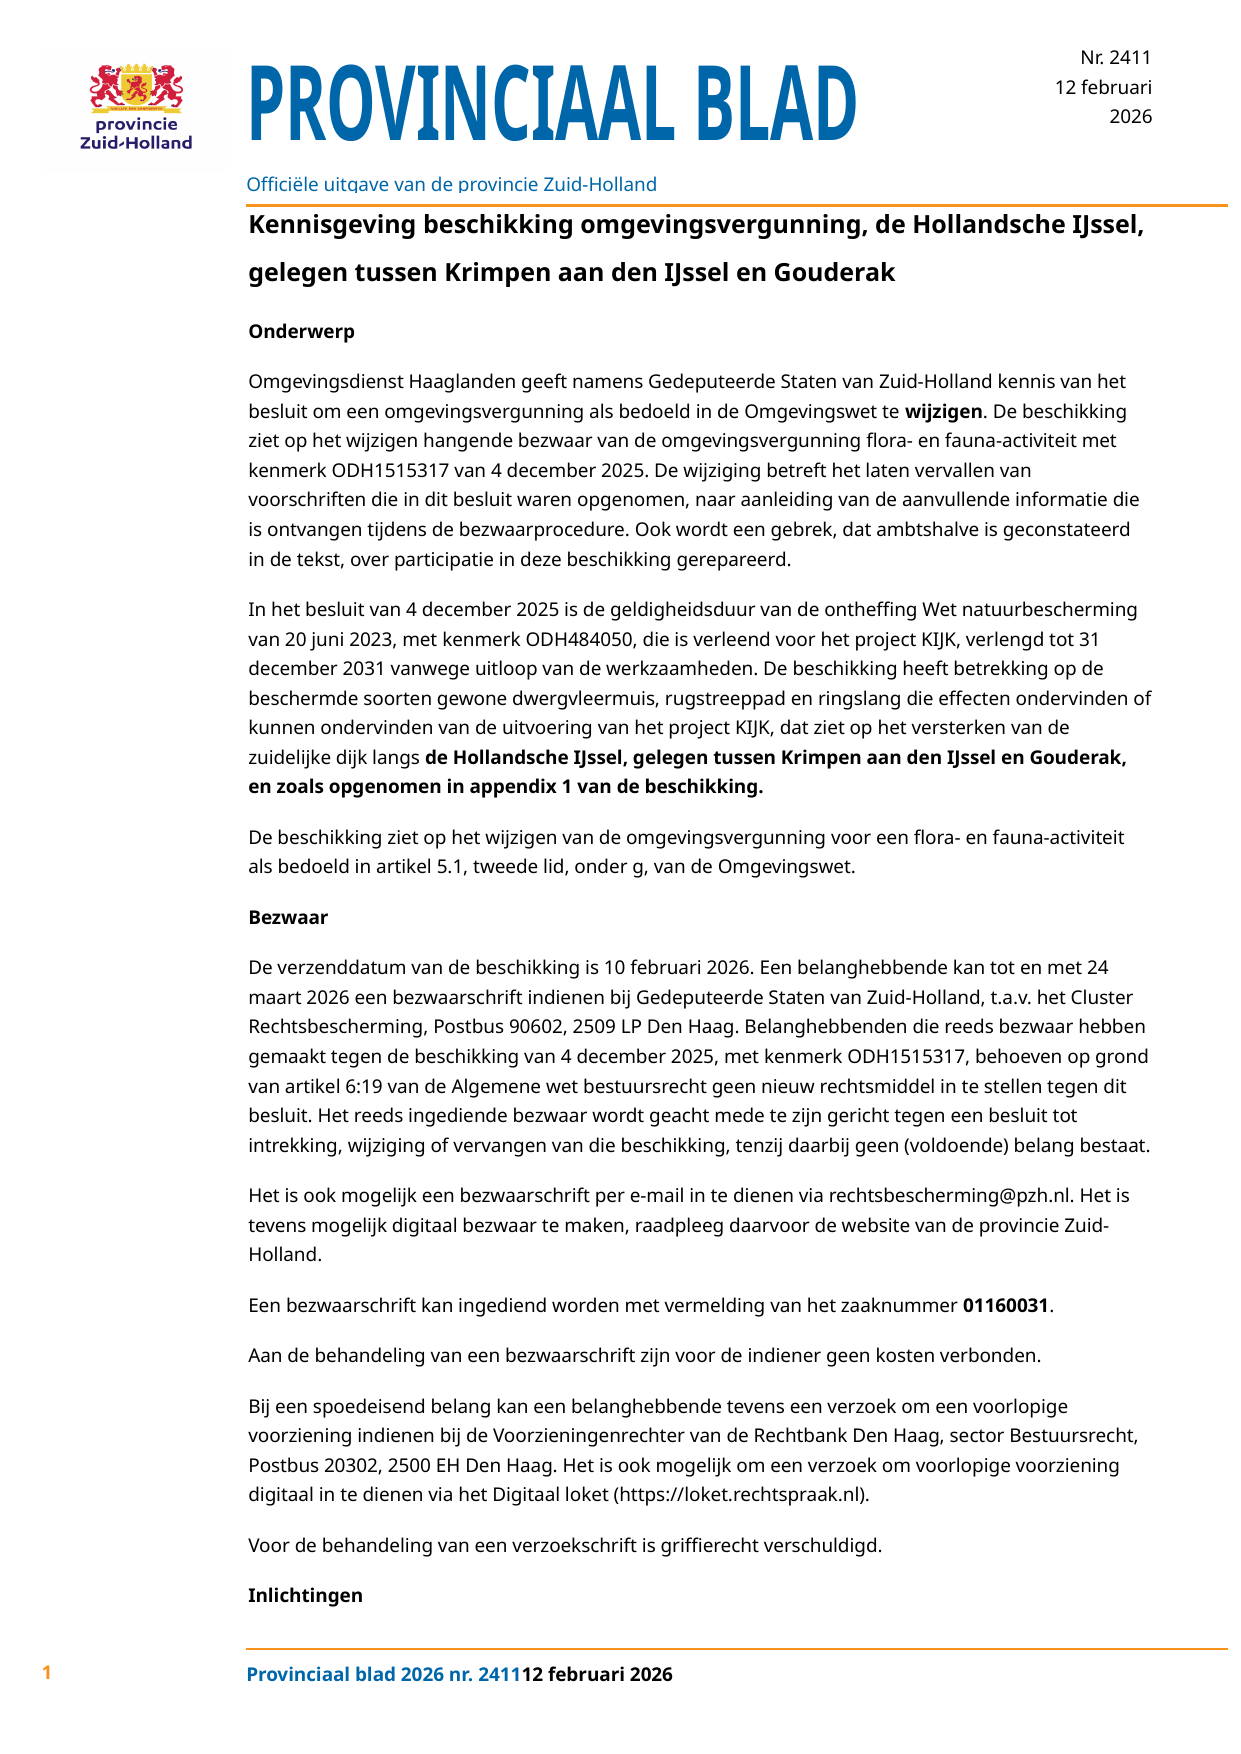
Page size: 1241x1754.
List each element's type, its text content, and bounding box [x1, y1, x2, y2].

text Kennisgeving beschikking omgevingsvergunning, de Hollandsche IJssel, gelegen tussen Krimpen aan den IJssel en Gouderak [248, 207, 1152, 288]
text De verzenddatum van de beschikking is 10 februari 2026. Een belanghebbende kan tot en met 24 maart 2026 een bezwaarschrift indienen bij Gedeputeerde Staten van Zuid-Holland, t.a.v. het Cluster Rechtsbescherming, Postbus 90602, 2509 LP Den Haag. Belanghebbenden die reeds bezwaar hebben gemaakt tegen de beschikking van 4 december 2025, met kenmerk ODH1515317, behoeven op grond van artikel 6:19 van de Algemene wet bestuursrecht geen nieuw rechtsmiddel in te stellen tegen dit besluit. Het reeds ingediende bezwaar wordt geacht mede te zijn gericht tegen een besluit tot intrekking, wijziging of vervangen van die beschikking, tenzij daarbij geen (voldoende) belang bestaat. [248, 954, 1152, 1158]
text Het is ook mogelijk een bezwaarschrift per e-mail in te dienen via rechtsbescherming@pzh.nl. Het is tevens mogelijk digitaal bezwaar te maken, raadpleeg daarvoor de website van de provincie Zuid-Holland. [248, 1182, 1152, 1267]
text Inlichtingen [248, 1582, 1152, 1608]
text Bij een spoedeisend belang kan een belanghebbende tevens een verzoek om een voorlopige voorziening indienen bij de Voorzieningenrechter van de Rechtbank Den Haag, sector Bestuursrecht, Postbus 20302, 2500 EH Den Haag. Het is ook mogelijk om een verzoek om voorlopige voorziening digitaal in te dienen via het Digitaal loket (https://loket.rechtspraak.nl). [248, 1393, 1152, 1507]
picture [41, 47, 231, 172]
text Voor de behandeling van een verzoekschrift is griffierecht verschuldigd. [248, 1532, 1152, 1558]
text Bezwaar [248, 904, 1152, 930]
text Omgevingsdienst Haaglanden geeft namens Gedeputeerde Staten van Zuid-Holland kennis van het besluit om een omgevingsvergunning als bedoeld in de Omgevingswet te wijzigen. De beschikking ziet op het wijzigen hangende bezwaar van de omgevingsvergunning flora- en fauna-activiteit met kenmerk ODH1515317 van 4 december 2025. De wijziging betreft het laten vervallen van voorschriften die in dit besluit waren opgenomen, naar aanleiding van de aanvullende informatie die is ontvangen tijdens de bezwaarprocedure. Ook wordt een gebrek, dat ambtshalve is geconstateerd in de tekst, over participatie in deze beschikking gerepareerd. [248, 368, 1152, 572]
text Aan de behandeling van een bezwaarschrift zijn voor de indiener geen kosten verbonden. [248, 1342, 1152, 1368]
text Een bezwaarschrift kan ingediend worden met vermelding van het zaaknummer 01160031. [248, 1292, 1152, 1318]
text Onderwerp [248, 318, 1152, 344]
text De beschikking ziet op het wijzigen van de omgevingsvergunning voor een flora- en fauna-activiteit als bedoeld in artikel 5.1, tweede lid, onder g, van de Omgevingswet. [248, 824, 1152, 879]
text In het besluit van 4 december 2025 is de geldigheidsduur van de ontheffing Wet natuurbescherming van 20 juni 2023, met kenmerk ODH484050, die is verleend voor het project KIJK, verlengd tot 31 december 2031 vanwege uitloop van de werkzaamheden. De beschikking heeft betrekking op de beschermde soorten gewone dwergvleermuis, rugstreeppad en ringslang die effecten ondervinden of kunnen ondervinden van de uitvoering van het project KIJK, dat ziet op het versterken van de zuidelijke dijk langs de Hollandsche IJssel, gelegen tussen Krimpen aan den IJssel en Gouderak, en zoals opgenomen in appendix 1 van de beschikking. [248, 596, 1152, 799]
